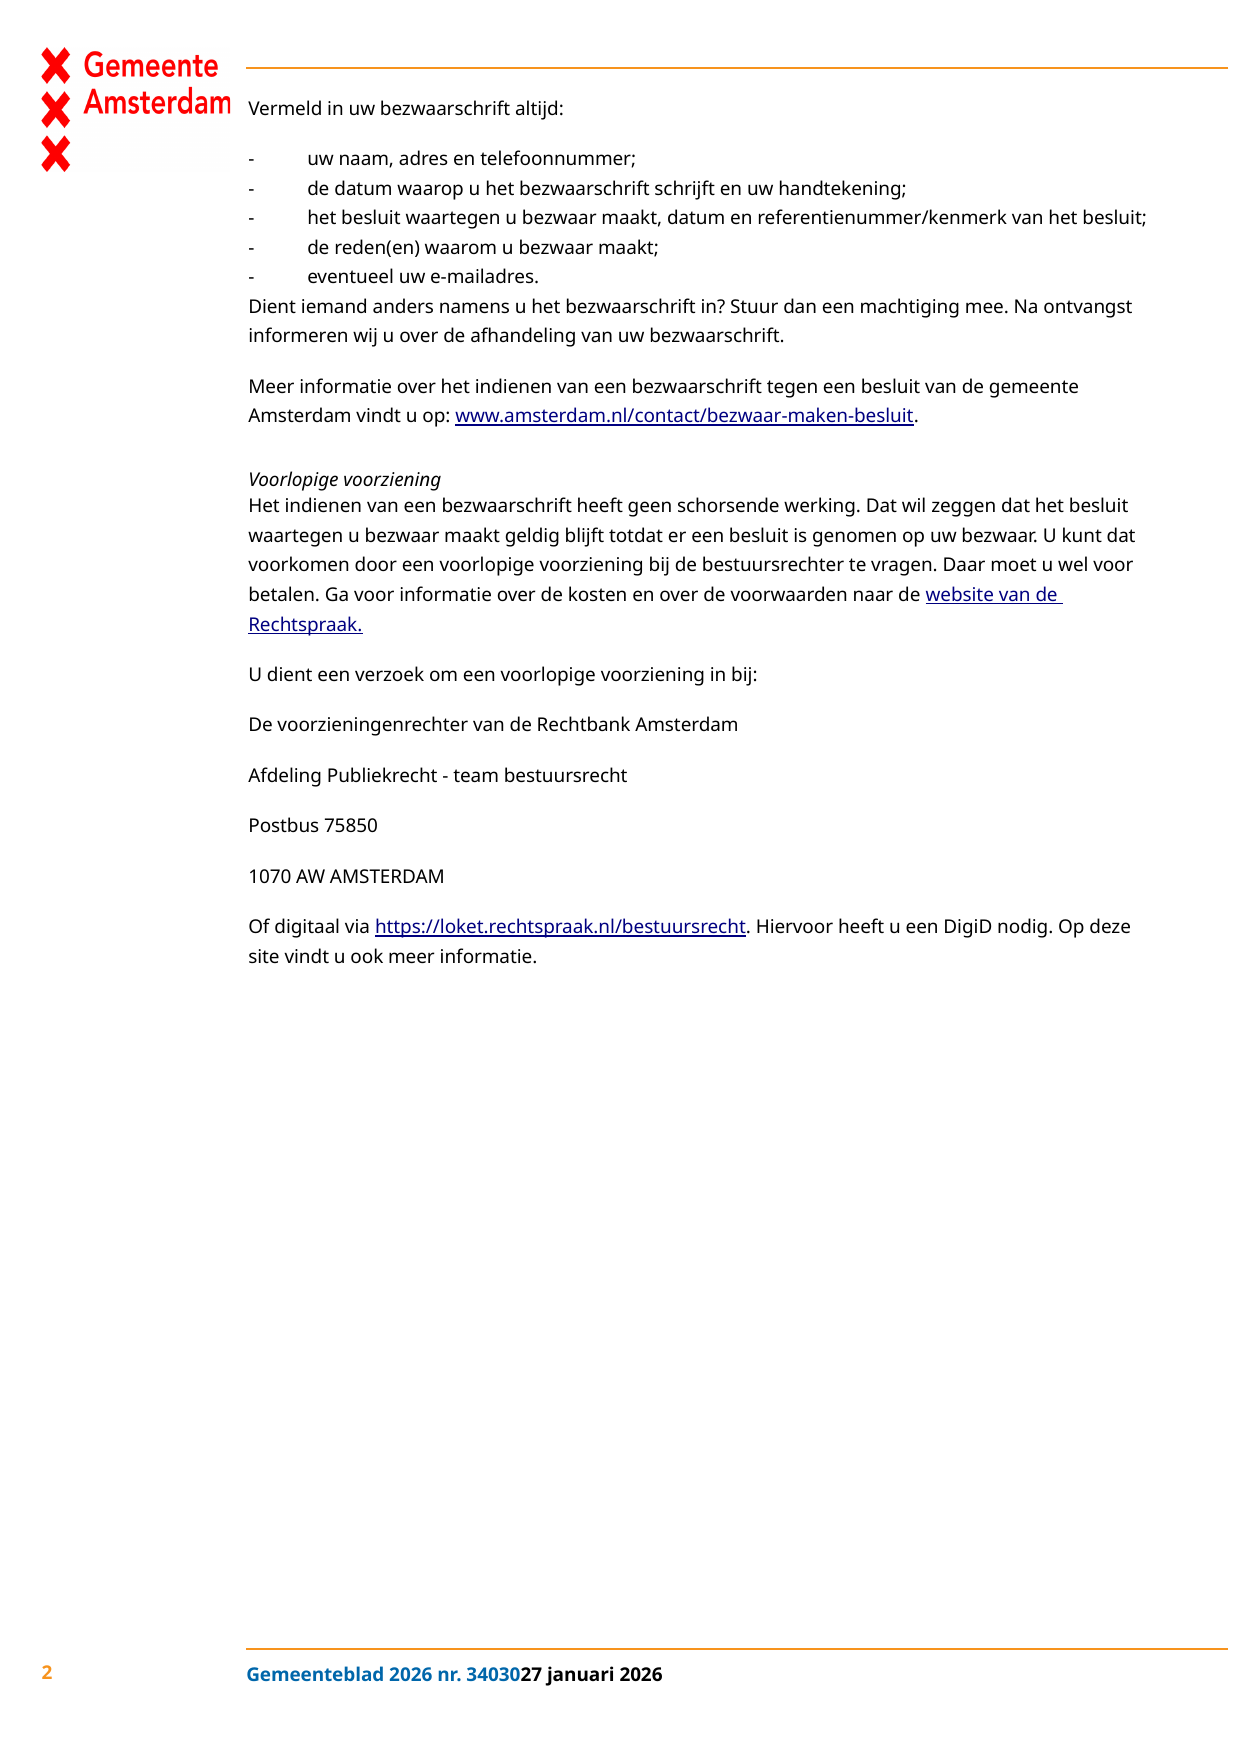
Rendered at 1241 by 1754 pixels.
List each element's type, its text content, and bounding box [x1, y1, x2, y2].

text 1070 AW AMSTERDAM [248, 863, 1152, 888]
text Vermeld in uw bezwaarschrift altijd: [248, 95, 1152, 121]
text Voorlopige voorziening [248, 467, 1152, 492]
text U dient een verzoek om een voorlopige voorziening in bij: [248, 661, 1152, 687]
text Afdeling Publiekrecht - team bestuursrecht [248, 762, 1152, 788]
list het besluit waartegen u bezwaar maakt, datum en referentienummer/kenmerk van het besluit; [248, 204, 1152, 230]
text Meer informatie over het indienen van een bezwaarschrift tegen een besluit van de gemeente Amsterdam vindt u op: www.amsterdam.nl/contact/bezwaar-maken-besluit. [248, 373, 1152, 428]
text Dient iemand anders namens u het bezwaarschrift in? Stuur dan een machtiging mee. Na ontvangst informeren wij u over de afhandeling van uw bezwaarschrift. [248, 293, 1152, 348]
list eventueel uw e-mailadres. [248, 263, 1152, 289]
text Of digitaal via https://loket.rechtspraak.nl/bestuursrecht. Hiervoor heeft u een DigiD nodig. Op deze site vindt u ook meer informatie. [248, 913, 1152, 968]
picture [41, 47, 231, 172]
list de reden(en) waarom u bezwaar maakt; [248, 234, 1152, 260]
list de datum waarop u het bezwaarschrift schrijft en uw handtekening; [248, 175, 1152, 201]
list uw naam, adres en telefoonnummer; [248, 145, 1152, 171]
text Postbus 75850 [248, 812, 1152, 838]
text Het indienen van een bezwaarschrift heeft geen schorsende werking. Dat wil zeggen dat het besluit waartegen u bezwaar maakt geldig blijft totdat er een besluit is genomen op uw bezwaar. U kunt dat voorkomen door een voorlopige voorziening bij de bestuursrechter te vragen. Daar moet u wel voor betalen. Ga voor informatie over de kosten en over de voorwaarden naar de website van de Rechtspraak. [248, 492, 1152, 636]
text De voorzieningenrechter van de Rechtbank Amsterdam [248, 712, 1152, 737]
